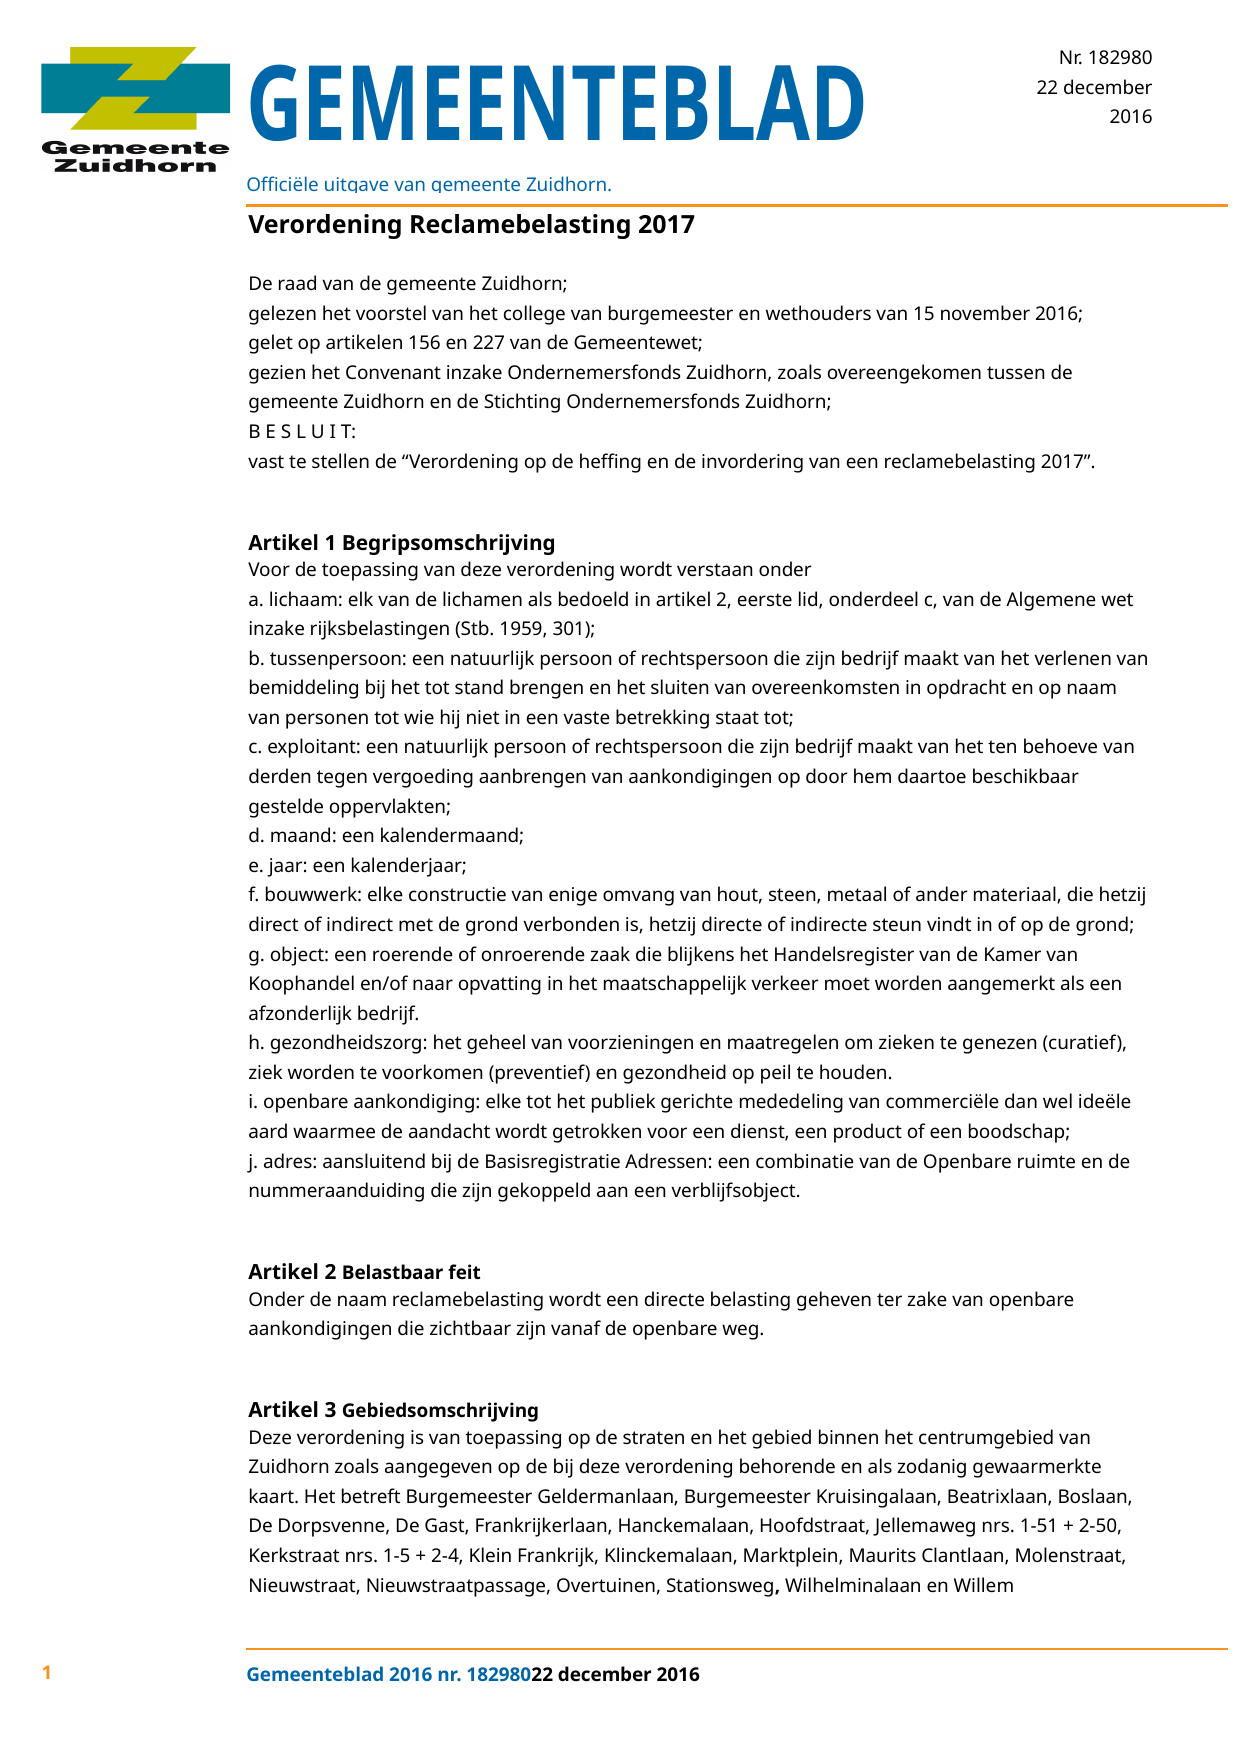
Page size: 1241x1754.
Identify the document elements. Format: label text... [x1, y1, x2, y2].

text vast te stellen de “Verordening op de heffing en de invordering van een reclamebelasting 2017”. [248, 448, 1152, 473]
text i. openbare aankondiging: elke tot het publiek gerichte mededeling van commerciële dan wel ideële aard waarmee de aandacht wordt getrokken voor een dienst, een product of een boodschap; [248, 1089, 1152, 1144]
text Artikel 3 Gebiedsomschrijving [248, 1396, 1152, 1424]
text d. maand: een kalendermaand; [248, 822, 1152, 848]
text j. adres: aansluitend bij de Basisregistratie Adressen: een combinatie van de Openbare ruimte en de nummeraanduiding die zijn gekoppeld aan een verblijfsobject. [248, 1148, 1152, 1203]
text c. exploitant: een natuurlijk persoon of rechtspersoon die zijn bedrijf maakt van het ten behoeve van derden tegen vergoeding aanbrengen van aankondigingen op door hem daartoe beschikbaar gestelde oppervlakten; [248, 734, 1152, 819]
text De raad van de gemeente Zuidhorn; [248, 270, 1152, 296]
text Deze verordening is van toepassing op de straten en het gebied binnen het centrumgebied van Zuidhorn zoals aangegeven op de bij deze verordening behorende en als zodanig gewaarmerkte kaart. Het betreft Burgemeester Geldermanlaan, Burgemeester Kruisingalaan, Beatrixlaan, Boslaan, De Dorpsvenne, De Gast, Frankrijkerlaan, Hanckemalaan, Hoofdstraat, Jellemaweg nrs. 1-51 + 2-50, Kerkstraat nrs. 1-5 + 2-4, Klein Frankrijk, Klinckemalaan, Marktplein, Maurits Clantlaan, Molenstraat, Nieuwstraat, Nieuwstraatpassage, Overtuinen, Stationsweg, Wilhelminalaan en Willem [248, 1424, 1152, 1598]
text B E S L U I T: [248, 418, 1152, 444]
text gezien het Convenant inzake Ondernemersfonds Zuidhorn, zoals overeengekomen tussen de gemeente Zuidhorn en de Stichting Ondernemersfonds Zuidhorn; [248, 359, 1152, 414]
text h. gezondheidszorg: het geheel van voorzieningen en maatregelen om zieken te genezen (curatief), ziek worden te voorkomen (preventief) en gezondheid op peil te houden. [248, 1029, 1152, 1085]
text a. lichaam: elk van de lichamen als bedoeld in artikel 2, eerste lid, onderdeel c, van de Algemene wet inzake rijksbelastingen (Stb. 1959, 301); [248, 586, 1152, 641]
text Onder de naam reclamebelasting wordt een directe belasting geheven ter zake van openbare aankondigingen die zichtbaar zijn vanaf de openbare weg. [248, 1286, 1152, 1341]
text g. object: een roerende of onroerende zaak die blijkens het Handelsregister van de Kamer van Koophandel en/of naar opvatting in het maatschappelijk verkeer moet worden aangemerkt als een afzonderlijk bedrijf. [248, 941, 1152, 1026]
text gelezen het voorstel van het college van burgemeester en wethouders van 15 november 2016; [248, 300, 1152, 326]
picture [41, 47, 231, 172]
text e. jaar: een kalenderjaar; [248, 852, 1152, 878]
text Verordening Reclamebelasting 2017 [248, 207, 1152, 241]
text Artikel 1 Begripsomschrijving [248, 528, 1152, 556]
text Artikel 2 Belastbaar feit [248, 1257, 1152, 1286]
text Voor de toepassing van deze verordening wordt verstaan onder [248, 556, 1152, 582]
text b. tussenpersoon: een natuurlijk persoon of rechtspersoon die zijn bedrijf maakt van het verlenen van bemiddeling bij het tot stand brengen en het sluiten van overeenkomsten in opdracht en op naam van personen tot wie hij niet in een vaste betrekking staat tot; [248, 645, 1152, 730]
text f. bouwwerk: elke constructie van enige omvang van hout, steen, metaal of ander materiaal, die hetzij direct of indirect met de grond verbonden is, hetzij directe of indirecte steun vindt in of op de grond; [248, 882, 1152, 937]
text gelet op artikelen 156 en 227 van de Gemeentewet; [248, 329, 1152, 355]
